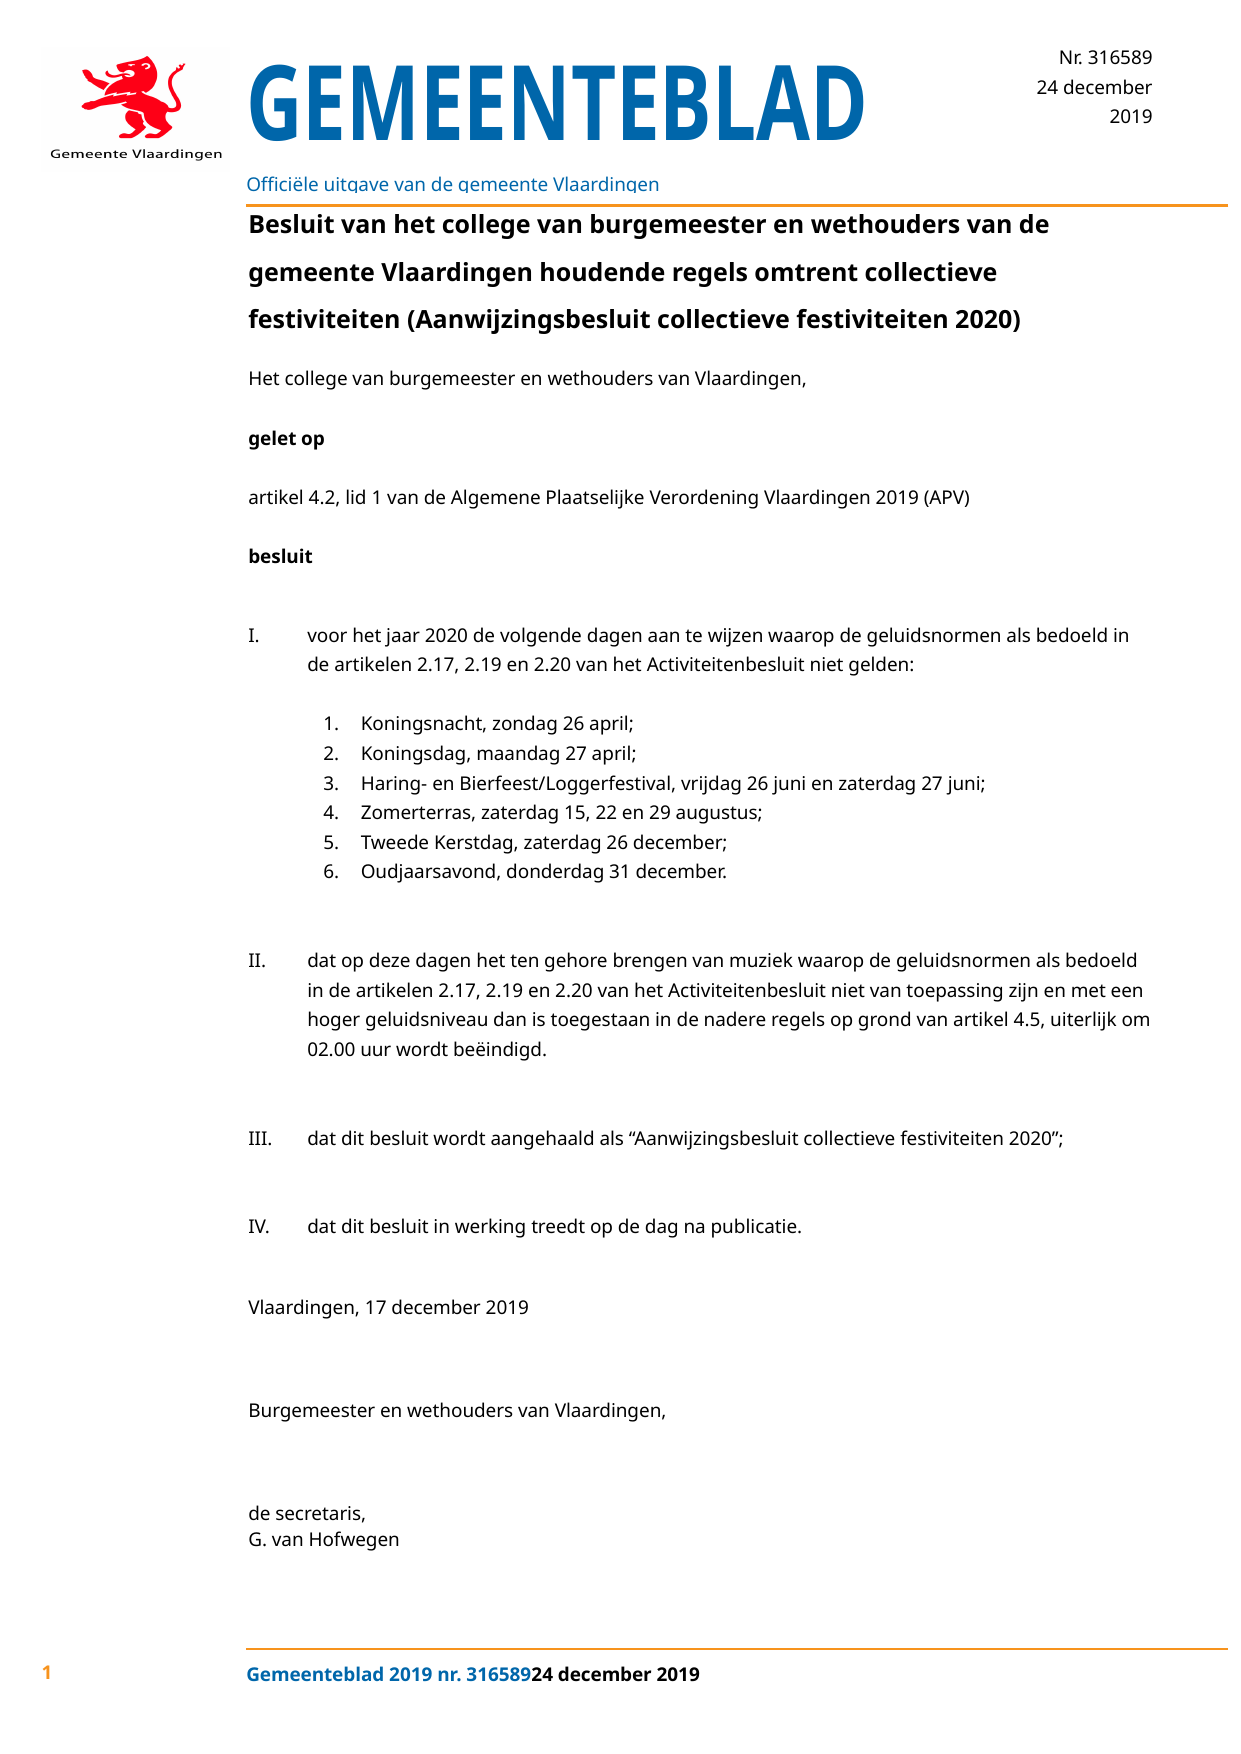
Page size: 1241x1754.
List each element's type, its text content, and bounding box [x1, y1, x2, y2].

text Vlaardingen, 17 december 2019 [248, 1294, 1152, 1320]
list Zomerterras, zaterdag 15, 22 en 29 augustus; [323, 799, 1152, 825]
list dat dit besluit wordt aangehaald als “Aanwijzingsbesluit collectieve festiviteiten 2020”; [248, 1125, 1152, 1151]
list Haring- en Bierfeest/Loggerfestival, vrijdag 26 juni en zaterdag 27 juni; [323, 770, 1152, 796]
text Burgemeester en wethouders van Vlaardingen, [248, 1397, 1152, 1423]
text Het college van burgemeester en wethouders van Vlaardingen, [248, 366, 1152, 391]
list dat op deze dagen het ten gehore brengen van muziek waarop de geluidsnormen als bedoeld in de artikelen 2.17, 2.19 en 2.20 van het Activiteitenbesluit niet van toepassing zijn en met een hoger geluidsniveau dan is toegestaan in de nadere regels op grond van artikel 4.5, uiterlijk om 02.00 uur wordt beëindigd. [248, 947, 1152, 1062]
text Besluit van het college van burgemeester en wethouders van de gemeente Vlaardingen houdende regels omtrent collectieve festiviteiten (Aanwijzingsbesluit collectieve festiviteiten 2020) [248, 207, 1152, 336]
list Tweede Kerstdag, zaterdag 26 december; [323, 829, 1152, 855]
list Oudjaarsavond, donderdag 31 december. [323, 858, 1152, 884]
text artikel 4.2, lid 1 van de Algemene Plaatselijke Verordening Vlaardingen 2019 (APV) [248, 484, 1152, 509]
list dat dit besluit in werking treedt op de dag na publicatie. [248, 1213, 1152, 1239]
picture [41, 47, 231, 172]
text gelet op [248, 425, 1152, 450]
text besluit [248, 543, 1152, 569]
text de secretaris, [248, 1500, 1152, 1526]
list Koningsdag, maandag 27 april; [323, 740, 1152, 766]
text G. van Hofwegen [248, 1526, 1152, 1552]
list Koningsnacht, zondag 26 april; [323, 711, 1152, 736]
list voor het jaar 2020 de volgende dagen aan te wijzen waarop de geluidsnormen als bedoeld in de artikelen 2.17, 2.19 en 2.20 van het Activiteitenbesluit niet gelden: [248, 622, 1152, 677]
